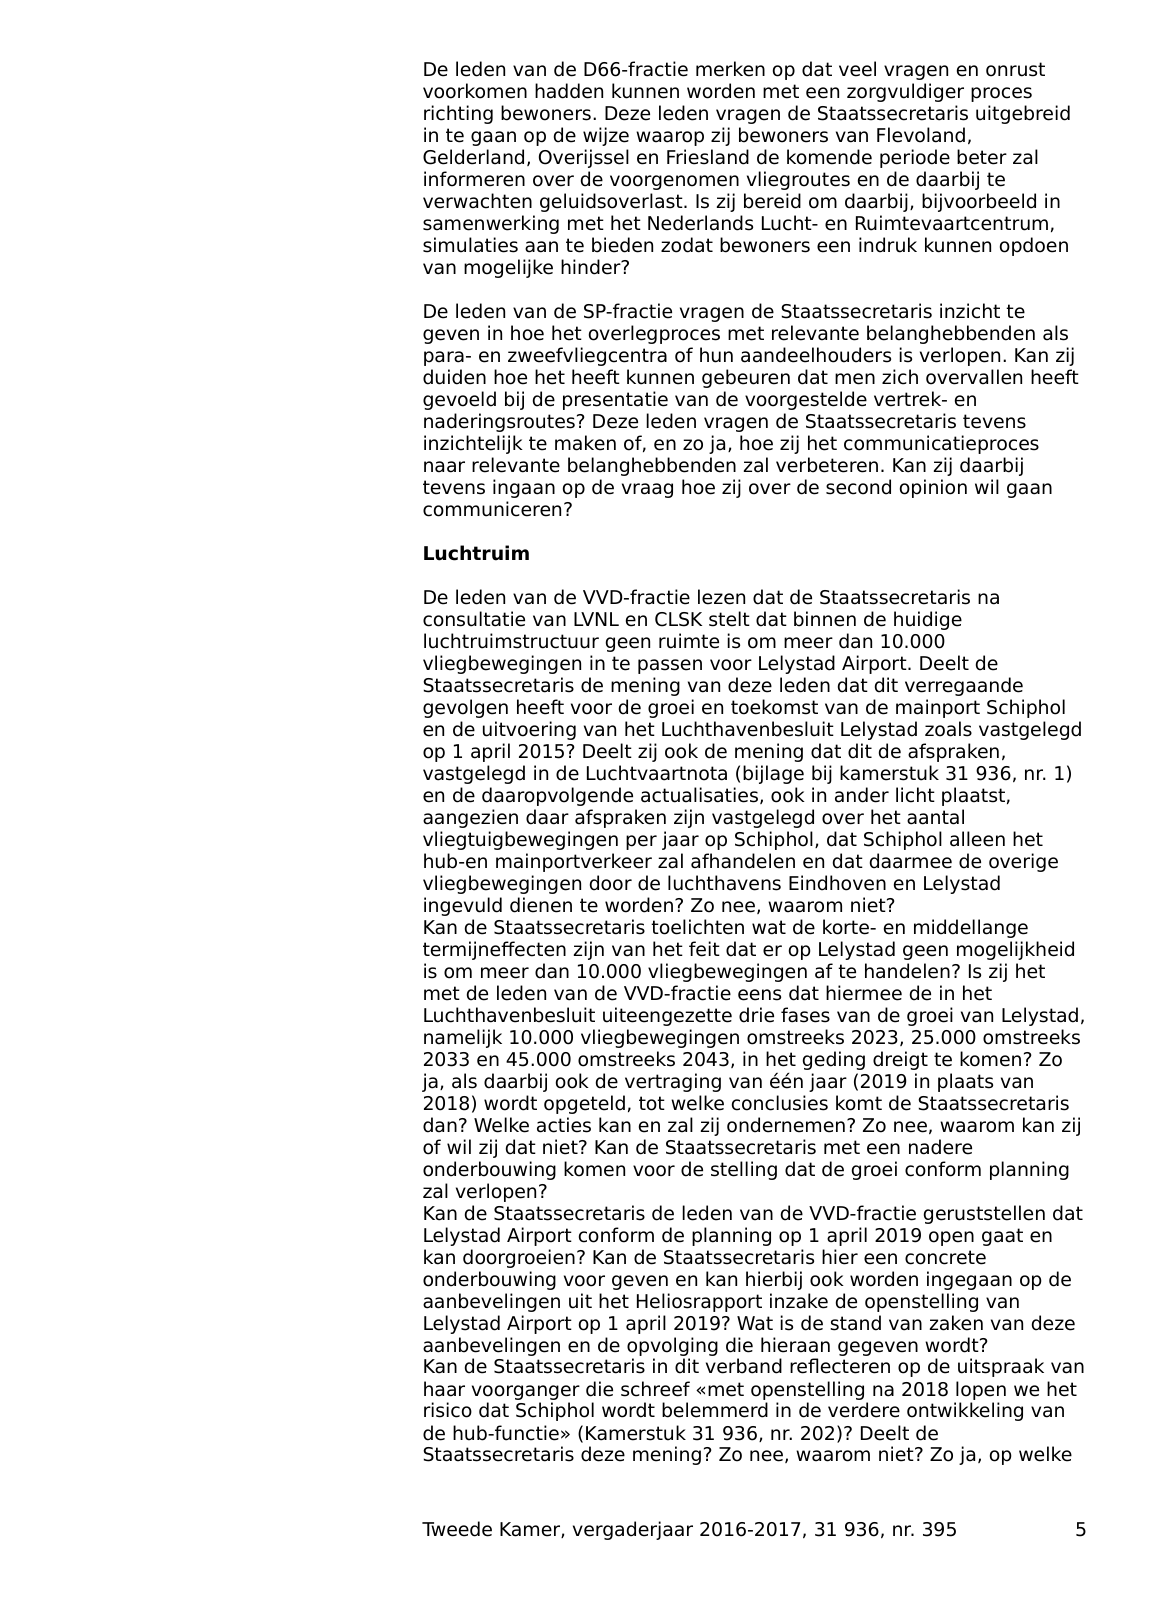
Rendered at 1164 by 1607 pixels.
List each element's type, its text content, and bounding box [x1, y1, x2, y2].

text Kan de Staatssecretaris toelichten wat de korte- en middellange termijneffecten zijn van het feit dat er op Lelystad geen mogelijkheid is om meer dan 10.000 vliegbewegingen af te handelen? Is zij het met de leden van de VVD-fractie eens dat hiermee de in het Luchthavenbesluit uiteengezette drie fases van de groei van Lelystad, namelijk 10.000 vliegbewegingen omstreeks 2023, 25.000 omstreeks 2033 en 45.000 omstreeks 2043, in het geding dreigt te komen? Zo ja, als daarbij ook de vertraging van één jaar (2019 in plaats van 2018) wordt opgeteld, tot welke conclusies komt de Staatssecretaris dan? Welke acties kan en zal zij ondernemen? Zo nee, waarom kan zij of wil zij dat niet? Kan de Staatssecretaris met een nadere onderbouwing komen voor de stelling dat de groei conform planning zal verlopen? [422, 917, 1087, 1203]
text De leden van de SP-fractie vragen de Staatssecretaris inzicht te geven in hoe het overlegproces met relevante belanghebbenden als para- en zweefvliegcentra of hun aandeelhouders is verlopen. Kan zij duiden hoe het heeft kunnen gebeuren dat men zich overvallen heeft gevoeld bij de presentatie van de voorgestelde vertrek- en naderingsroutes? Deze leden vragen de Staatssecretaris tevens inzichtelijk te maken of, en zo ja, hoe zij het communicatieproces naar relevante belanghebbenden zal verbeteren. Kan zij daarbij tevens ingaan op de vraag hoe zij over de second opinion wil gaan communiceren? [422, 301, 1087, 521]
subtitle Luchtruim [422, 543, 1087, 565]
text De leden van de VVD-fractie lezen dat de Staatssecretaris na consultatie van LVNL en CLSK stelt dat binnen de huidige luchtruimstructuur geen ruimte is om meer dan 10.000 vliegbewegingen in te passen voor Lelystad Airport. Deelt de Staatssecretaris de mening van deze leden dat dit verregaande gevolgen heeft voor de groei en toekomst van de mainport Schiphol en de uitvoering van het Luchthavenbesluit Lelystad zoals vastgelegd op 1 april 2015? Deelt zij ook de mening dat dit de afspraken, vastgelegd in de Luchtvaartnota (bijlage bij kamerstuk 31 936, nr. 1) en de daaropvolgende actualisaties, ook in ander licht plaatst, aangezien daar afspraken zijn vastgelegd over het aantal vliegtuigbewegingen per jaar op Schiphol, dat Schiphol alleen het hub-en mainportverkeer zal afhandelen en dat daarmee de overige vliegbewegingen door de luchthavens Eindhoven en Lelystad ingevuld dienen te worden? Zo nee, waarom niet? [422, 587, 1087, 917]
text Kan de Staatssecretaris in dit verband reflecteren op de uitspraak van haar voorganger die schreef «met openstelling na 2018 lopen we het risico dat Schiphol wordt belemmerd in de verdere ontwikkeling van de hub-functie» (Kamerstuk 31 936, nr. 202)? Deelt de Staatssecretaris deze mening? Zo nee, waarom niet? Zo ja, op welke [422, 1356, 1087, 1466]
text Kan de Staatssecretaris de leden van de VVD-fractie geruststellen dat Lelystad Airport conform de planning op 1 april 2019 open gaat en kan doorgroeien? Kan de Staatssecretaris hier een concrete onderbouwing voor geven en kan hierbij ook worden ingegaan op de aanbevelingen uit het Heliosrapport inzake de openstelling van Lelystad Airport op 1 april 2019? Wat is de stand van zaken van deze aanbevelingen en de opvolging die hieraan gegeven wordt? [422, 1203, 1087, 1356]
text De leden van de D66-fractie merken op dat veel vragen en onrust voorkomen hadden kunnen worden met een zorgvuldiger proces richting bewoners. Deze leden vragen de Staatssecretaris uitgebreid in te gaan op de wijze waarop zij bewoners van Flevoland, Gelderland, Overijssel en Friesland de komende periode beter zal informeren over de voorgenomen vliegroutes en de daarbij te verwachten geluidsoverlast. Is zij bereid om daarbij, bijvoorbeeld in samenwerking met het Nederlands Lucht- en Ruimtevaartcentrum, simulaties aan te bieden zodat bewoners een indruk kunnen opdoen van mogelijke hinder? [422, 59, 1087, 279]
